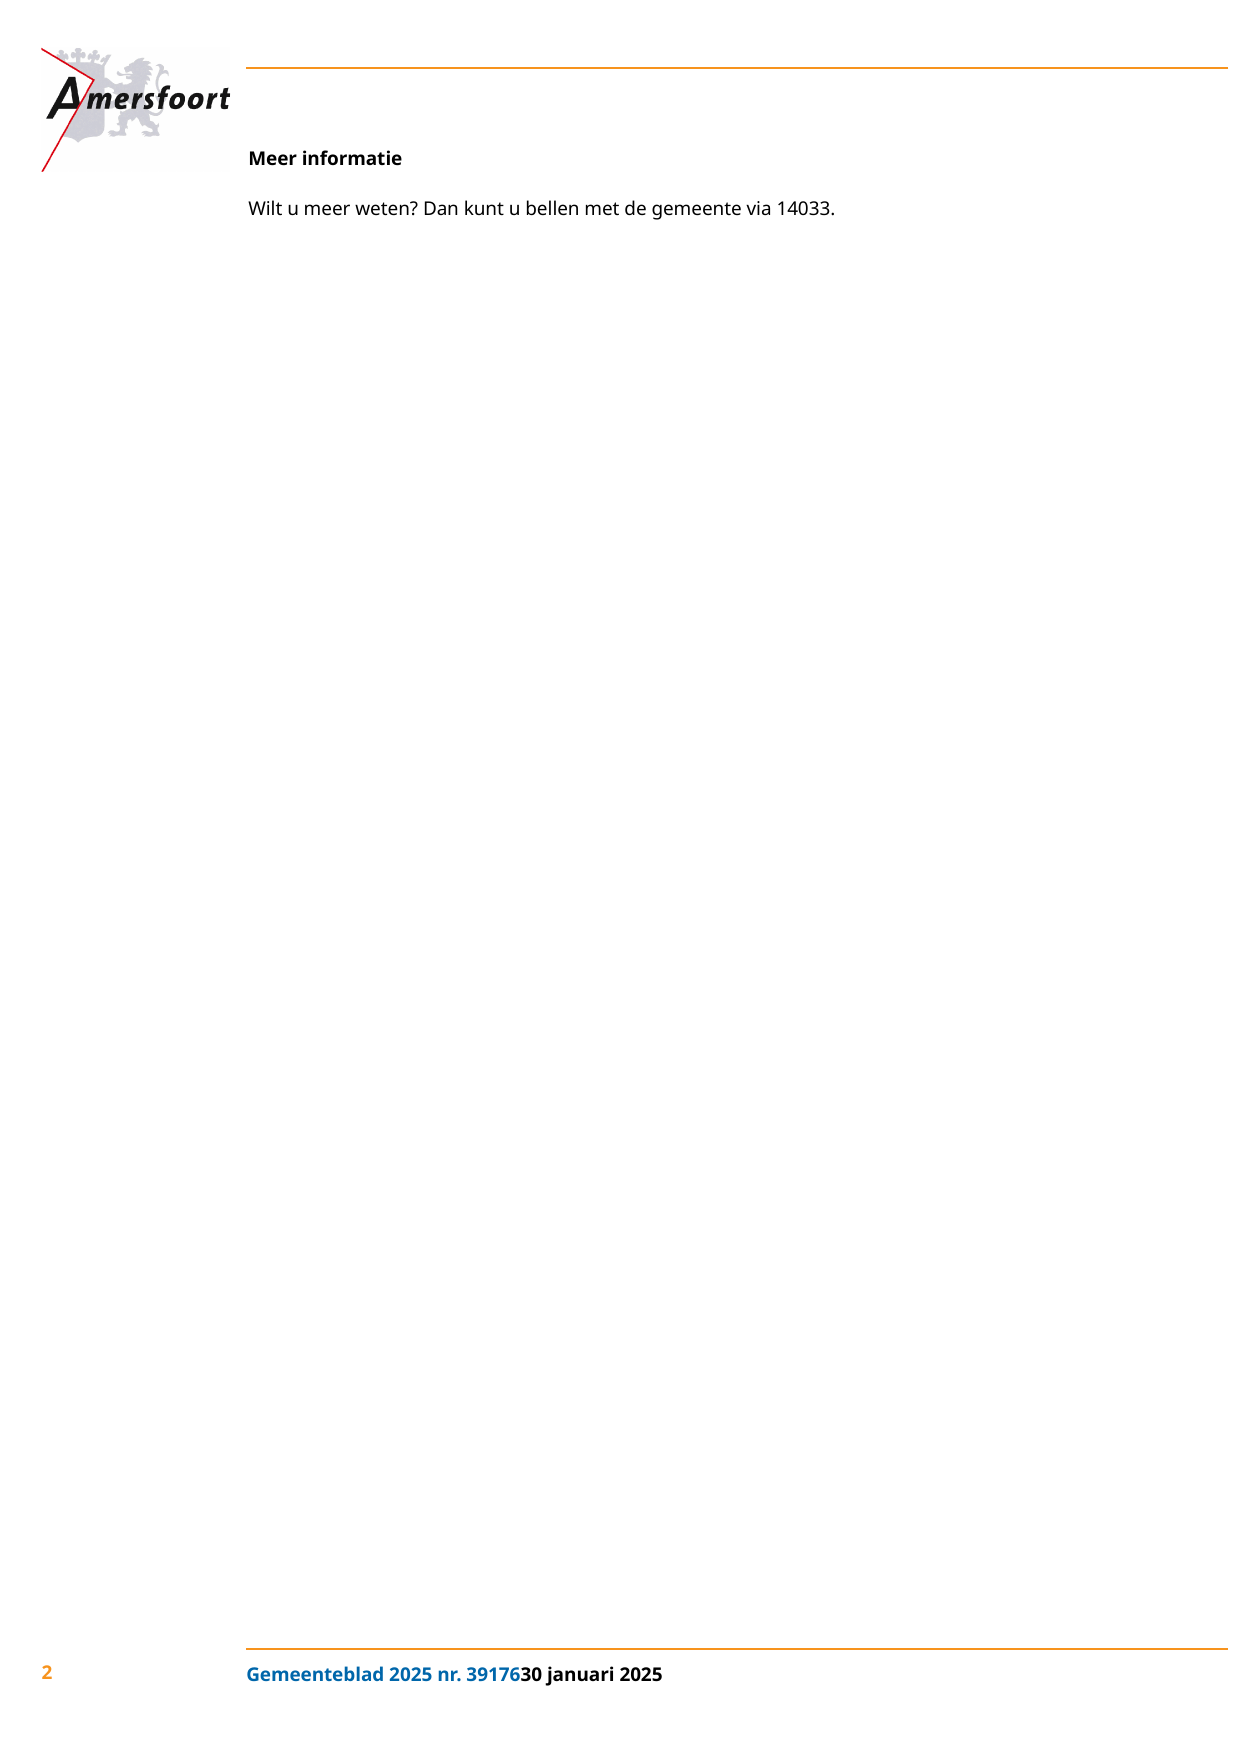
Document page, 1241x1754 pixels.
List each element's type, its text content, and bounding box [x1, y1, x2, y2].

text Wilt u meer weten? Dan kunt u bellen met de gemeente via 14033. [248, 196, 1152, 221]
picture [41, 47, 231, 172]
text Meer informatie [248, 145, 1152, 171]
